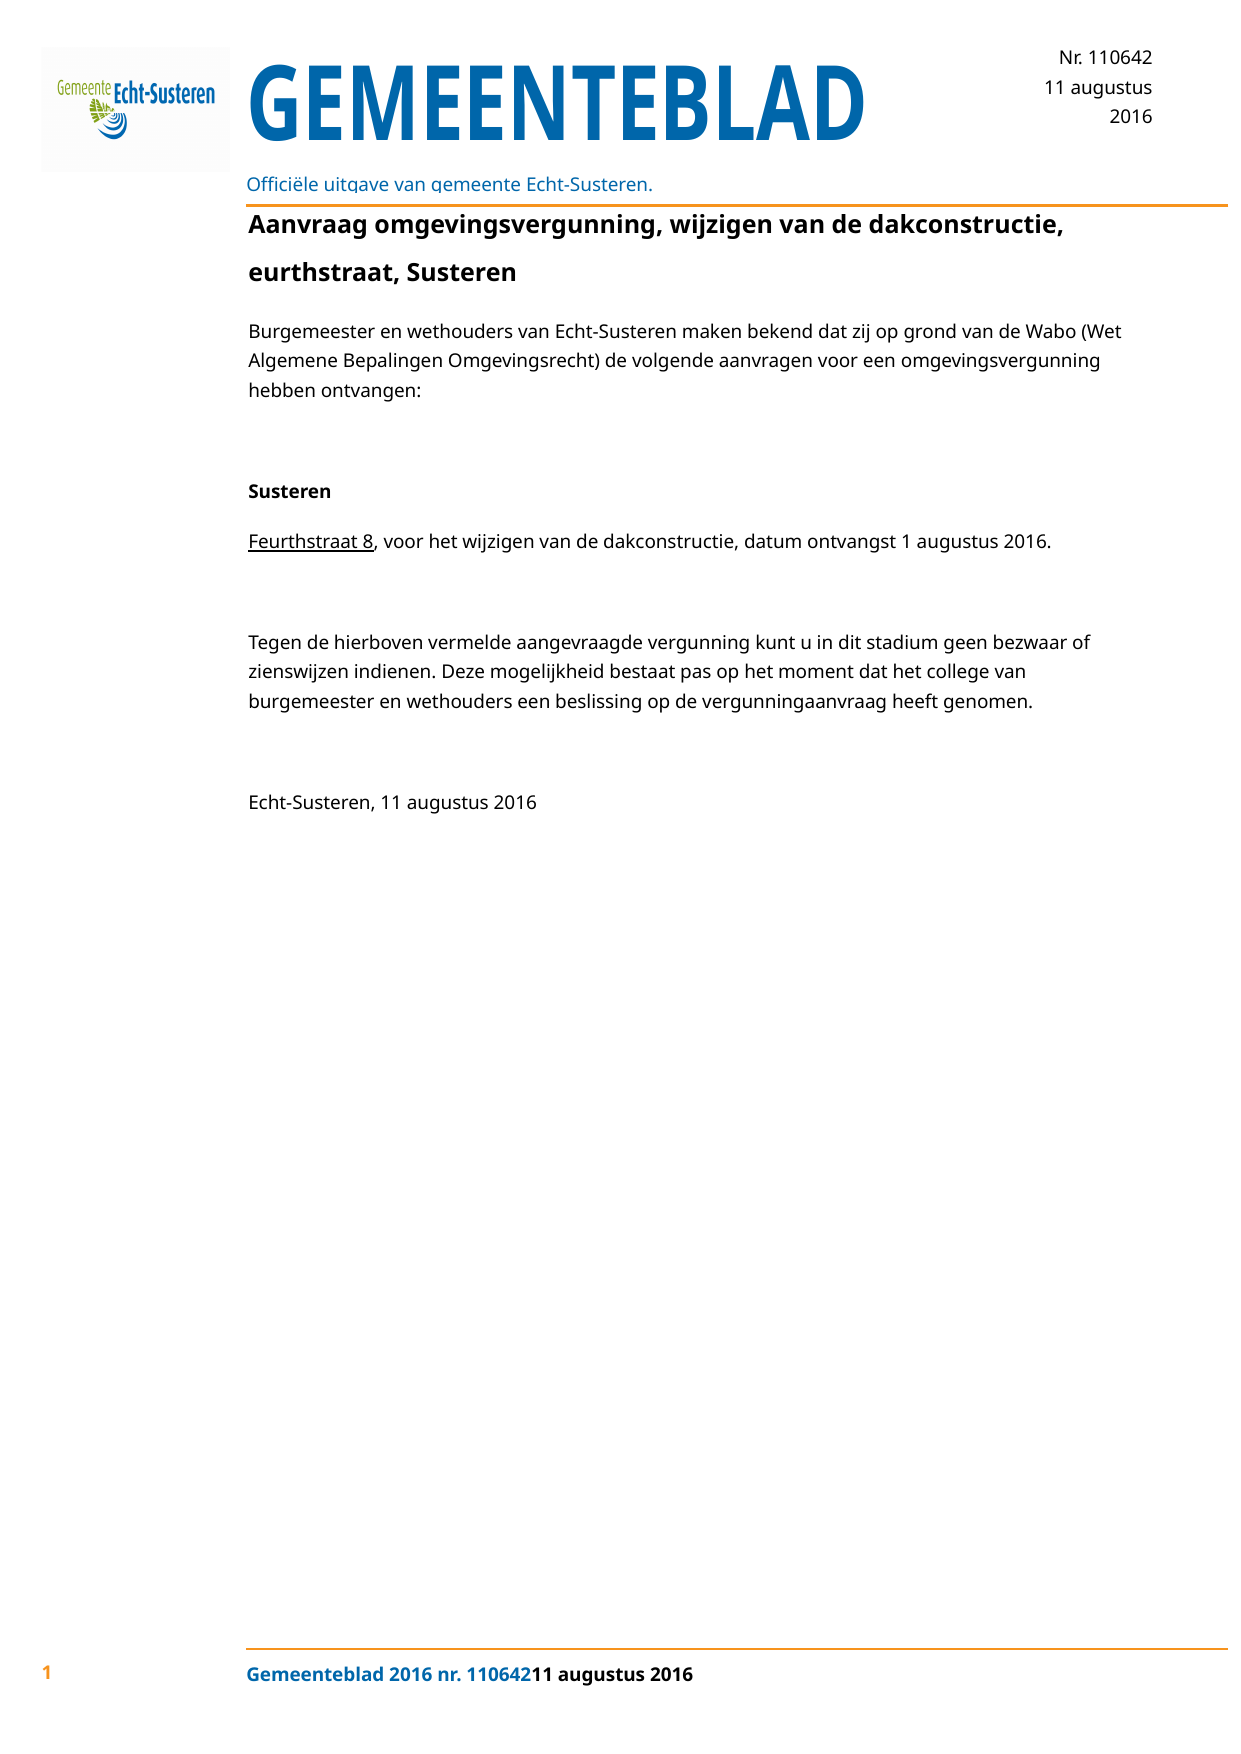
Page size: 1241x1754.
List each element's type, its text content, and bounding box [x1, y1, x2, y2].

text Echt-Susteren, 11 augustus 2016 [248, 789, 1152, 815]
text Feurthstraat 8, voor het wijzigen van de dakconstructie, datum ontvangst 1 augustus 2016. [248, 528, 1152, 554]
text Aanvraag omgevingsvergunning, wijzigen van de dakconstructie, eurthstraat, Susteren [248, 207, 1152, 288]
text Tegen de hierboven vermelde aangevraagde vergunning kunt u in dit stadium geen bezwaar of zienswijzen indienen. Deze mogelijkheid bestaat pas op het moment dat het college van burgemeester en wethouders een beslissing op de vergunningaanvraag heeft genomen. [248, 629, 1152, 714]
picture [41, 47, 231, 172]
text Burgemeester en wethouders van Echt-Susteren maken bekend dat zij op grond van de Wabo (Wet Algemene Bepalingen Omgevingsrecht) de volgende aanvragen voor een omgevingsvergunning hebben ontvangen: [248, 318, 1152, 403]
text Susteren [248, 478, 1152, 504]
